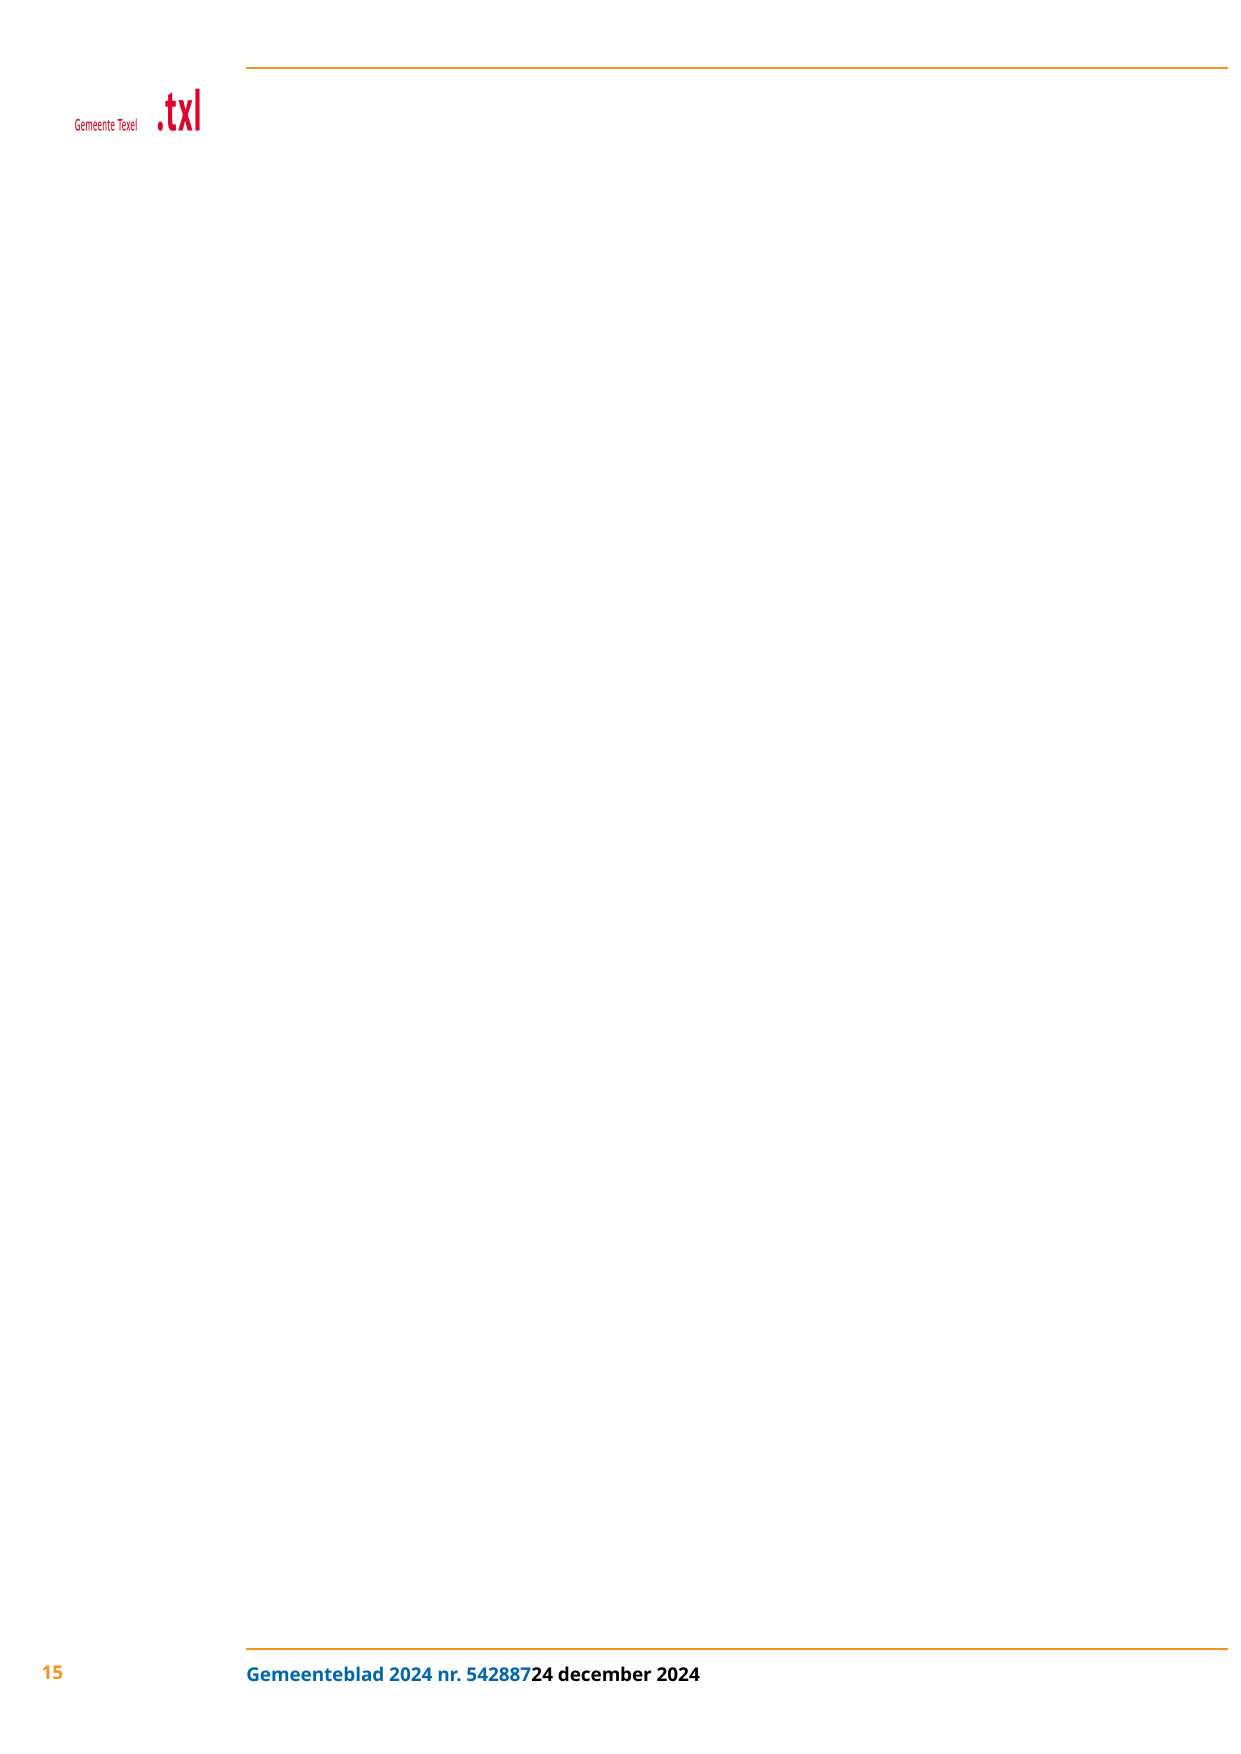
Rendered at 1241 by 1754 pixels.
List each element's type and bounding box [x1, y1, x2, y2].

picture [41, 47, 231, 172]
